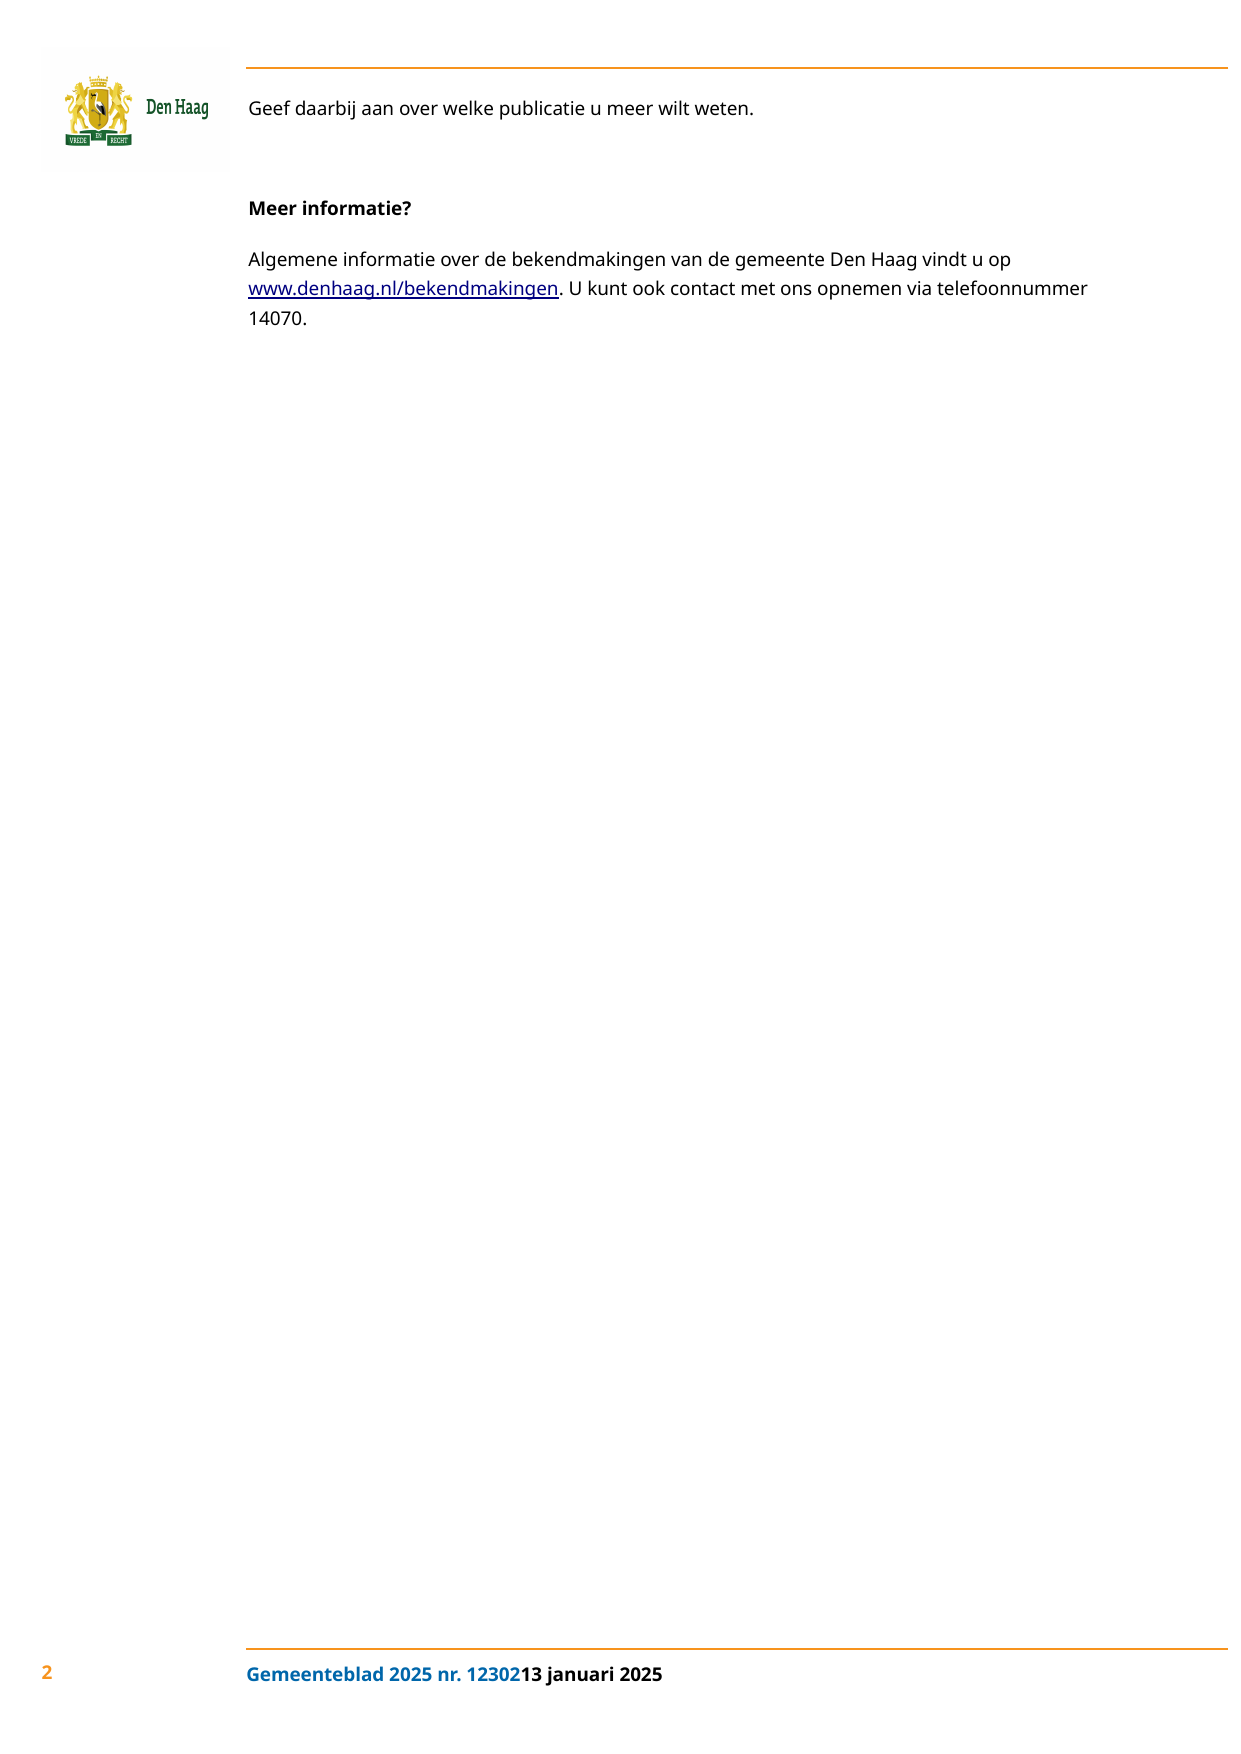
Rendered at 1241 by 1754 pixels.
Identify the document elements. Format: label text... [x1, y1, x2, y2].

text Algemene informatie over de bekendmakingen van de gemeente Den Haag vindt u op www.denhaag.nl/bekendmakingen. U kunt ook contact met ons opnemen via telefoonnummer 14070. [248, 246, 1152, 331]
text Meer informatie? [248, 196, 1152, 221]
picture [41, 47, 231, 172]
text Geef daarbij aan over welke publicatie u meer wilt weten. [248, 95, 1152, 121]
